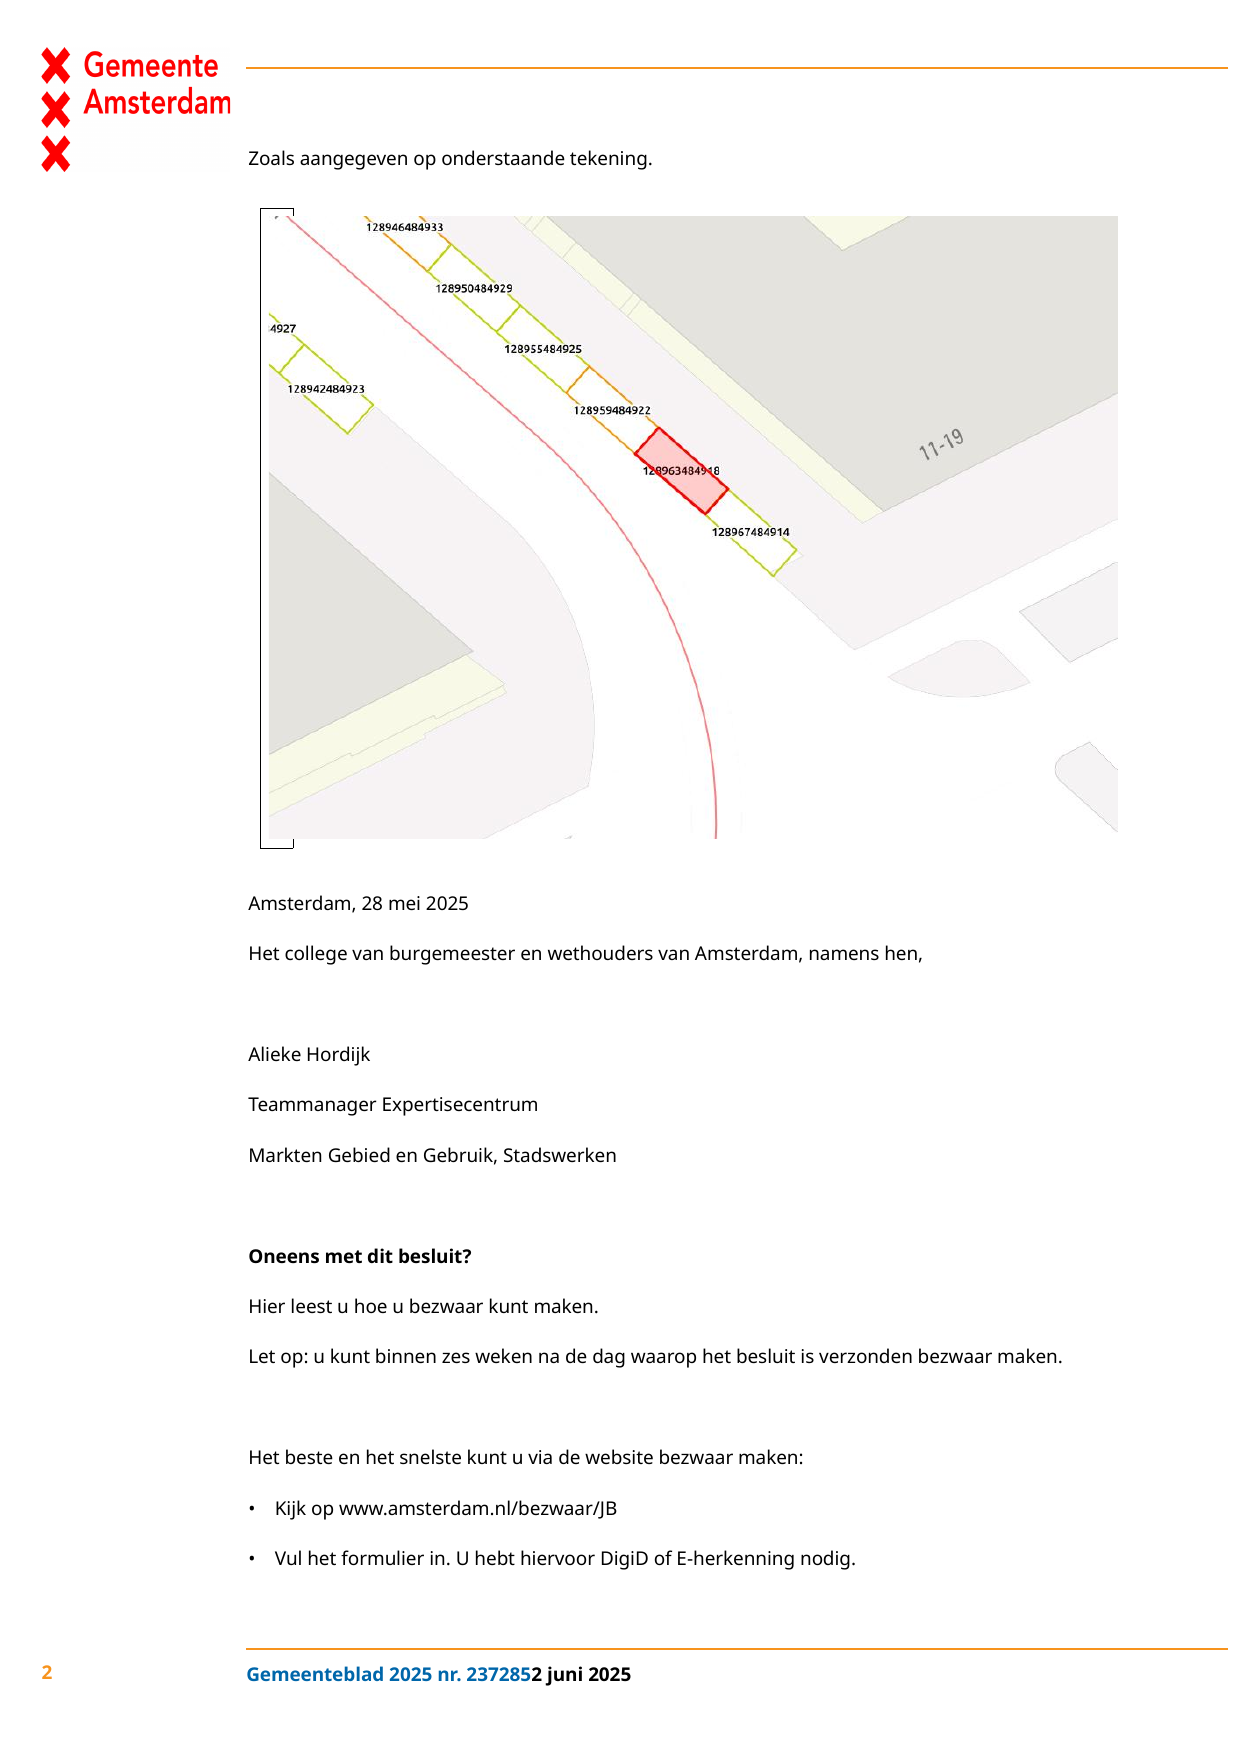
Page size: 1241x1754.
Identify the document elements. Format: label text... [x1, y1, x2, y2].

picture [41, 47, 231, 172]
text Alieke Hordijk [248, 1041, 1152, 1067]
text • Vul het formulier in. U hebt hiervoor DigiD of E-herkenning nodig. [248, 1545, 1152, 1571]
text • Kijk op www.amsterdam.nl/bezwaar/JB [248, 1495, 1152, 1521]
text Markten Gebied en Gebruik, Stadswerken [248, 1142, 1152, 1168]
text Het college van burgemeester en wethouders van Amsterdam, namens hen, [248, 940, 1152, 966]
text Let op: u kunt binnen zes weken na de dag waarop het besluit is verzonden bezwaar maken. [248, 1344, 1152, 1369]
text Zoals aangegeven op onderstaande tekening. [248, 145, 1152, 171]
picture [268, 216, 1118, 839]
text Het beste en het snelste kunt u via de website bezwaar maken: [248, 1444, 1152, 1470]
text Oneens met dit besluit? [248, 1243, 1152, 1269]
text Teammanager Expertisecentrum [248, 1092, 1152, 1117]
text Hier leest u hoe u bezwaar kunt maken. [248, 1293, 1152, 1319]
text Amsterdam, 28 mei 2025 [248, 890, 1152, 916]
